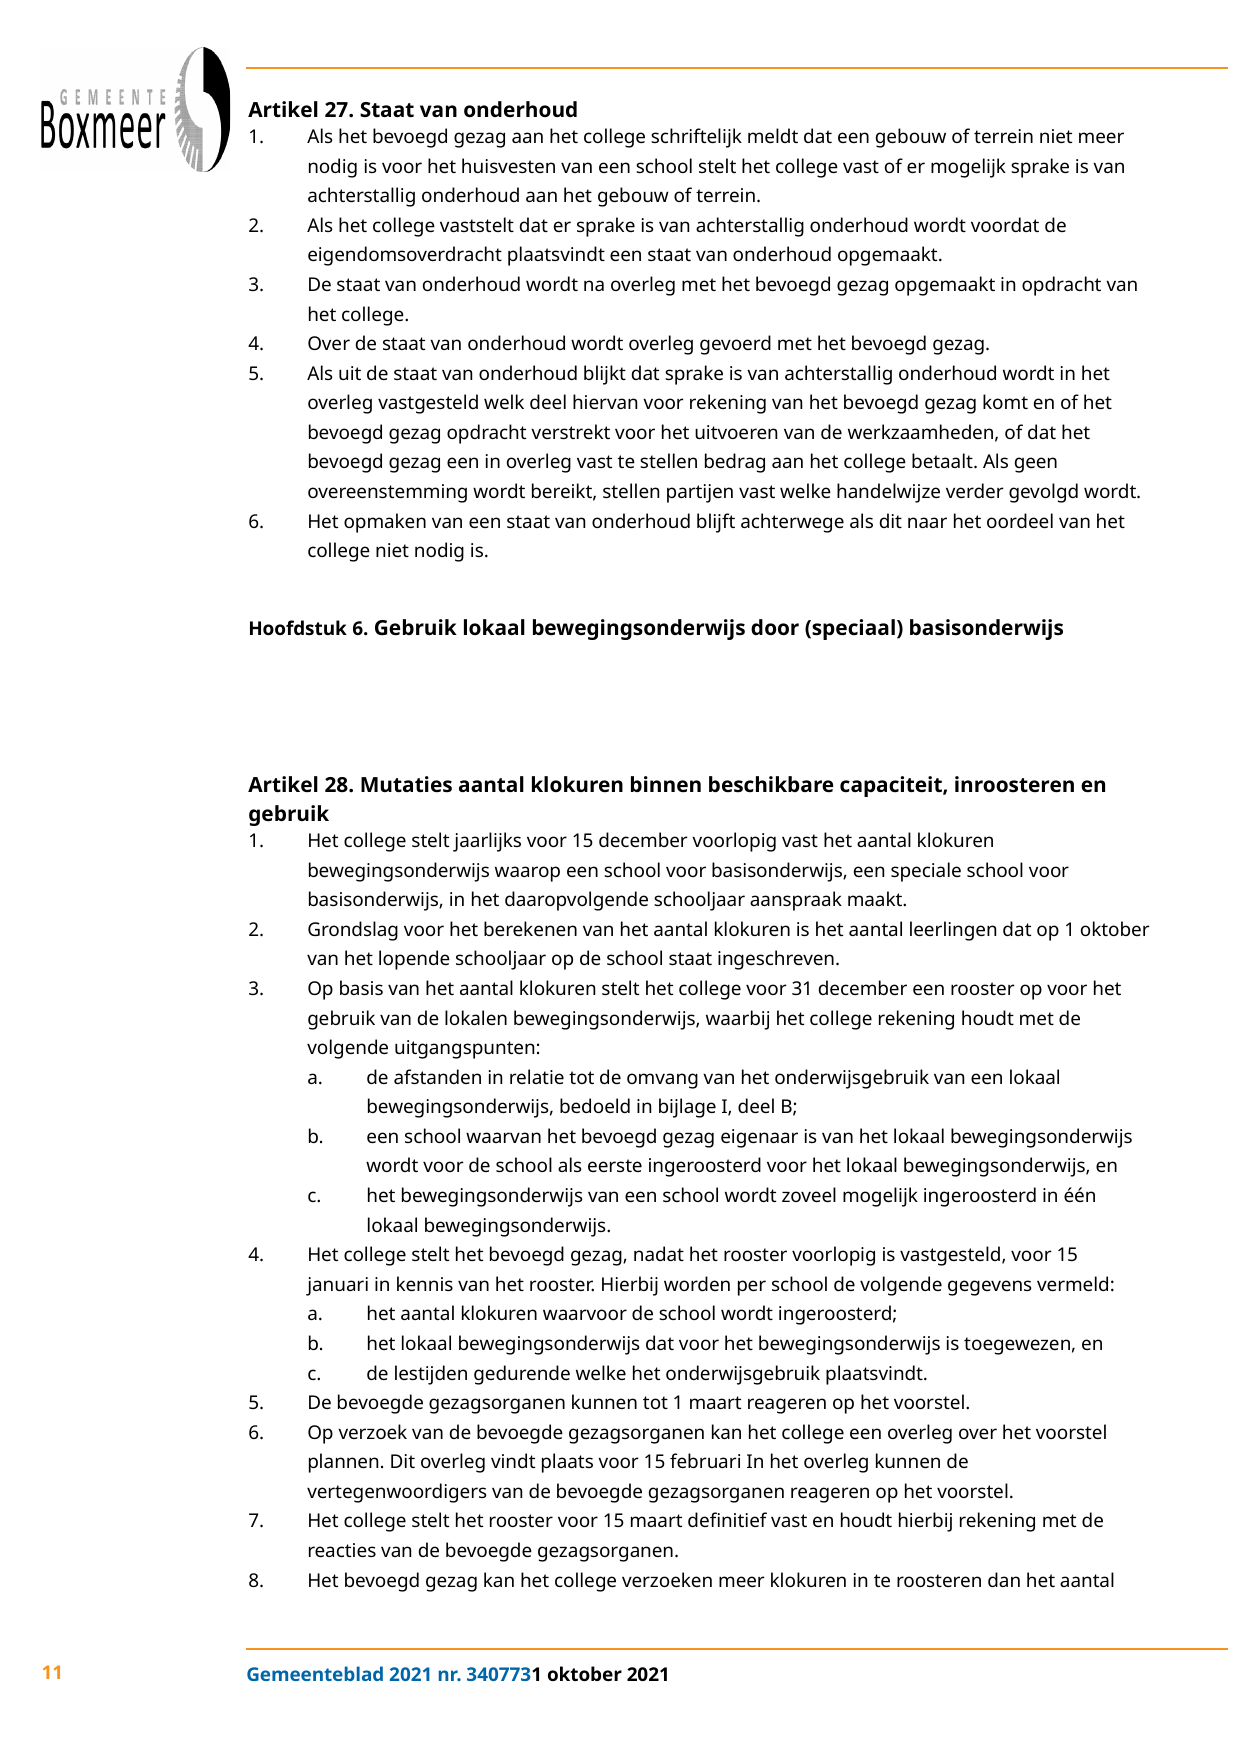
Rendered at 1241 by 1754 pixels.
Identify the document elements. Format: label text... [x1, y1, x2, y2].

list Het opmaken van een staat van onderhoud blijft achterwege als dit naar het oordeel van het college niet nodig is. [248, 508, 1152, 563]
list een school waarvan het bevoegd gezag eigenaar is van het lokaal bewegingsonderwijs wordt voor de school als eerste ingeroosterd voor het lokaal bewegingsonderwijs, en [307, 1123, 1152, 1178]
list het aantal klokuren waarvoor de school wordt ingeroosterd; [307, 1301, 1152, 1326]
list de afstanden in relatie tot de omvang van het onderwijsgebruik van een lokaal bewegingsonderwijs, bedoeld in bijlage I, deel B; [307, 1064, 1152, 1119]
list Op basis van het aantal klokuren stelt het college voor 31 december een rooster op voor het gebruik van de lokalen bewegingsonderwijs, waarbij het college rekening houdt met de volgende uitgangspunten: [248, 975, 1152, 1060]
list het lokaal bewegingsonderwijs dat voor het bewegingsonderwijs is toegewezen, en [307, 1330, 1152, 1356]
list het bewegingsonderwijs van een school wordt zoveel mogelijk ingeroosterd in één lokaal bewegingsonderwijs. [307, 1182, 1152, 1237]
list Het college stelt jaarlijks voor 15 december voorlopig vast het aantal klokuren bewegingsonderwijs waarop een school voor basisonderwijs, een speciale school voor basisonderwijs, in het daaropvolgende schooljaar aanspraak maakt. [248, 827, 1152, 912]
text Artikel 28. Mutaties aantal klokuren binnen beschikbare capaciteit, inroosteren en gebruik [248, 770, 1152, 827]
text Artikel 27. Staat van onderhoud [248, 95, 1152, 123]
list Het college stelt het bevoegd gezag, nadat het rooster voorlopig is vastgesteld, voor 15 januari in kennis van het rooster. Hierbij worden per school de volgende gegevens vermeld: [248, 1241, 1152, 1297]
list Als het college vaststelt dat er sprake is van achterstallig onderhoud wordt voordat de eigendomsoverdracht plaatsvindt een staat van onderhoud opgemaakt. [248, 212, 1152, 267]
picture [41, 47, 231, 172]
text Hoofdstuk 6. Gebruik lokaal bewegingsonderwijs door (speciaal) basisonderwijs [248, 613, 1152, 641]
list De staat van onderhoud wordt na overleg met het bevoegd gezag opgemaakt in opdracht van het college. [248, 271, 1152, 326]
list Als uit de staat van onderhoud blijkt dat sprake is van achterstallig onderhoud wordt in het overleg vastgesteld welk deel hiervan voor rekening van het bevoegd gezag komt en of het bevoegd gezag opdracht verstrekt voor het uitvoeren van de werkzaamheden, of dat het bevoegd gezag een in overleg vast te stellen bedrag aan het college betaalt. Als geen overeenstemming wordt bereikt, stellen partijen vast welke handelwijze verder gevolgd wordt. [248, 360, 1152, 504]
list de lestijden gedurende welke het onderwijsgebruik plaatsvindt. [307, 1360, 1152, 1385]
list Over de staat van onderhoud wordt overleg gevoerd met het bevoegd gezag. [248, 330, 1152, 356]
list De bevoegde gezagsorganen kunnen tot 1 maart reageren op het voorstel. [248, 1389, 1152, 1415]
list Grondslag voor het berekenen van het aantal klokuren is het aantal leerlingen dat op 1 oktober van het lopende schooljaar op de school staat ingeschreven. [248, 916, 1152, 971]
list Het college stelt het rooster voor 15 maart definitief vast en houdt hierbij rekening met de reacties van de bevoegde gezagsorganen. [248, 1508, 1152, 1563]
list Als het bevoegd gezag aan het college schriftelijk meldt dat een gebouw of terrein niet meer nodig is voor het huisvesten van een school stelt het college vast of er mogelijk sprake is van achterstallig onderhoud aan het gebouw of terrein. [248, 123, 1152, 208]
list Op verzoek van de bevoegde gezagsorganen kan het college een overleg over het voorstel plannen. Dit overleg vindt plaats voor 15 februari In het overleg kunnen de vertegenwoordigers van de bevoegde gezagsorganen reageren op het voorstel. [248, 1419, 1152, 1504]
list Het bevoegd gezag kan het college verzoeken meer klokuren in te roosteren dan het aantal [248, 1567, 1152, 1592]
